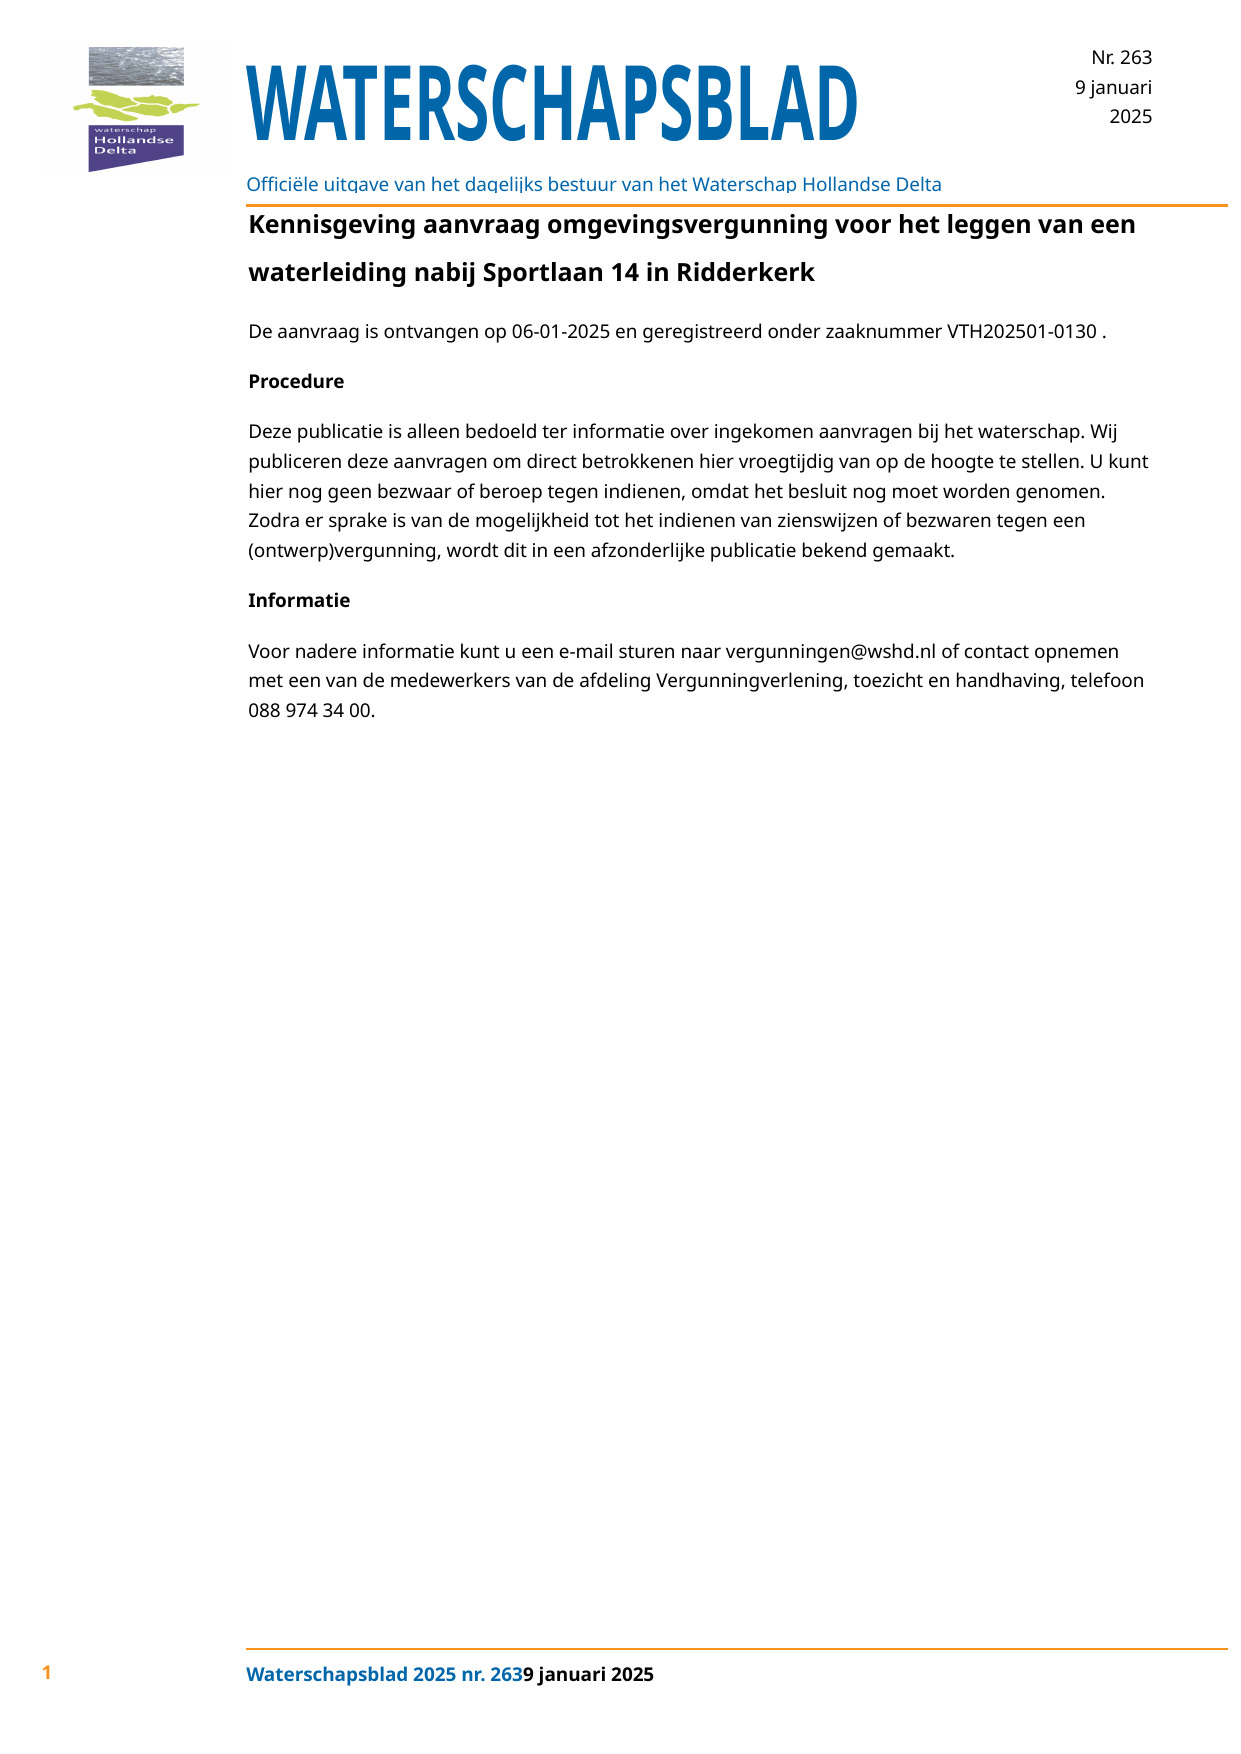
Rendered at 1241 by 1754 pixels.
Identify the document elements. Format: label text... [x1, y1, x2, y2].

text Kennisgeving aanvraag omgevingsvergunning voor het leggen van een waterleiding nabij Sportlaan 14 in Ridderkerk [248, 207, 1152, 288]
text Procedure [248, 368, 1152, 394]
text Informatie [248, 587, 1152, 613]
picture [41, 47, 231, 172]
text Deze publicatie is alleen bedoeld ter informatie over ingekomen aanvragen bij het waterschap. Wij publiceren deze aanvragen om direct betrokkenen hier vroegtijdig van op de hoogte te stellen. U kunt hier nog geen bezwaar of beroep tegen indienen, omdat het besluit nog moet worden genomen. Zodra er sprake is van de mogelijkheid tot het indienen van zienswijzen of bezwaren tegen een (ontwerp)vergunning, wordt dit in een afzonderlijke publicatie bekend gemaakt. [248, 419, 1152, 563]
text De aanvraag is ontvangen op 06-01-2025 en geregistreerd onder zaaknummer VTH202501-0130 . [248, 318, 1152, 344]
text Voor nadere informatie kunt u een e-mail sturen naar vergunningen@wshd.nl of contact opnemen met een van de medewerkers van de afdeling Vergunningverlening, toezicht en handhaving, telefoon 088 974 34 00. [248, 638, 1152, 723]
